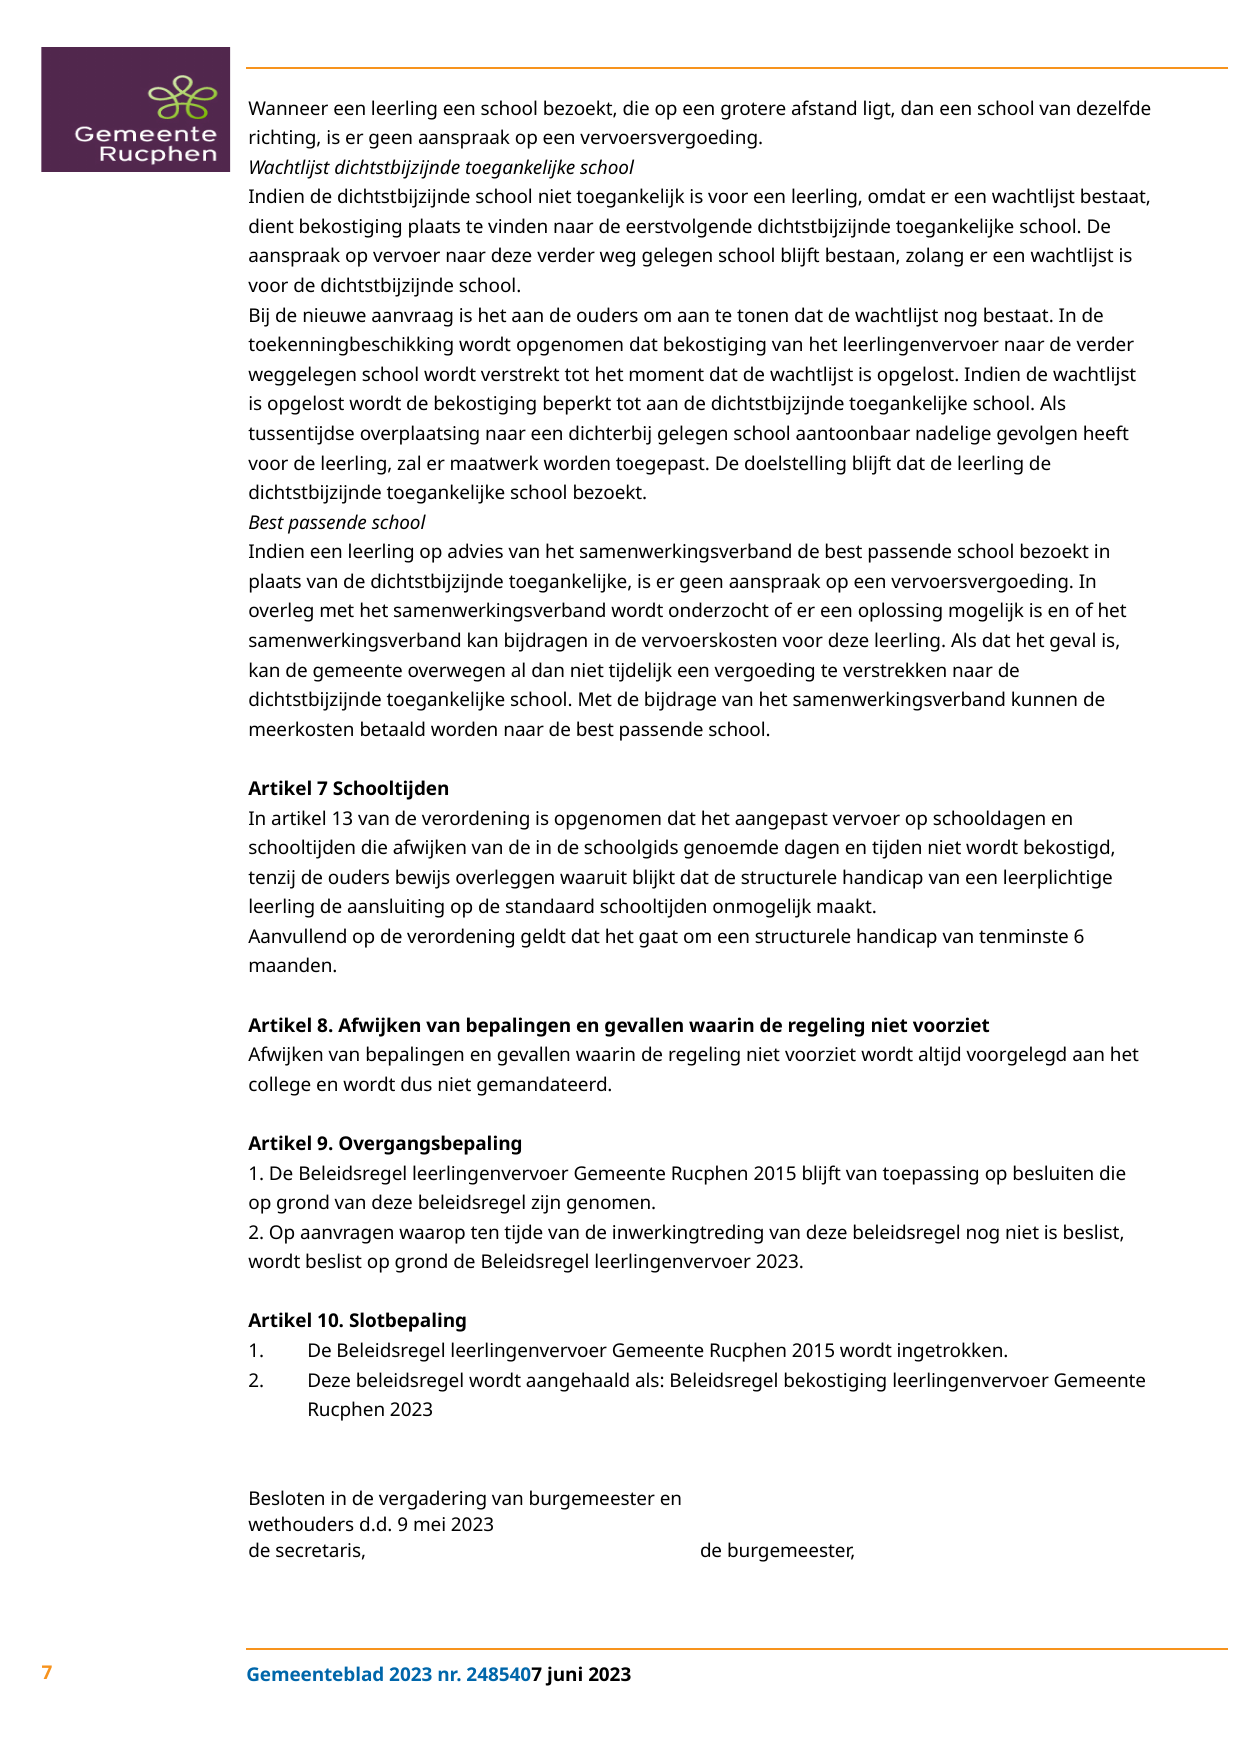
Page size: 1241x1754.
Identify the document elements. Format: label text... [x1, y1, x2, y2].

text 2. Op aanvragen waarop ten tijde van de inwerkingtreding van deze beleidsregel nog niet is beslist, wordt beslist op grond de Beleidsregel leerlingenvervoer 2023. [248, 1219, 1152, 1274]
text Wanneer een leerling een school bezoekt, die op een grotere afstand ligt, dan een school van dezelfde richting, is er geen aanspraak op een vervoersvergoeding. [248, 95, 1152, 150]
text Artikel 7 Schooltijden [248, 775, 1152, 801]
text Artikel 10. Slotbepaling [248, 1308, 1152, 1333]
text 1. De Beleidsregel leerlingenvervoer Gemeente Rucphen 2015 blijft van toepassing op besluiten die op grond van deze beleidsregel zijn genomen. [248, 1160, 1152, 1215]
table_cell [248, 1563, 1152, 1588]
text Indien de dichtstbijzijnde school niet toegankelijk is voor een leerling, omdat er een wachtlijst bestaat, dient bekostiging plaats te vinden naar de eerstvolgende dichtstbijzijnde toegankelijke school. De aanspraak op vervoer naar deze verder weg gelegen school blijft bestaan, zolang er een wachtlijst is voor de dichtstbijzijnde school. [248, 183, 1152, 298]
text Wachtlijst dichtstbijzijnde toegankelijke school [248, 154, 1152, 180]
table_header Besloten in de vergadering van burgemeester en [248, 1485, 1152, 1511]
list De Beleidsregel leerlingenvervoer Gemeente Rucphen 2015 wordt ingetrokken. [248, 1337, 1152, 1363]
text Indien een leerling op advies van het samenwerkingsverband de best passende school bezoekt in plaats van de dichtstbijzijnde toegankelijke, is er geen aanspraak op een vervoersvergoeding. In overleg met het samenwerkingsverband wordt onderzocht of er een oplossing mogelijk is en of het samenwerkingsverband kan bijdragen in de vervoerskosten voor deze leerling. Als dat het geval is, kan de gemeente overwegen al dan niet tijdelijk een vergoeding te verstrekken naar de dichtstbijzijnde toegankelijke school. Met de bijdrage van het samenwerkingsverband kunnen de meerkosten betaald worden naar de best passende school. [248, 538, 1152, 742]
text Best passende school [248, 509, 1152, 535]
list Deze beleidsregel wordt aangehaald als: Beleidsregel bekostiging leerlingenvervoer Gemeente Rucphen 2023 [248, 1367, 1152, 1422]
text Artikel 8. Afwijken van bepalingen en gevallen waarin de regeling niet voorziet [248, 1012, 1152, 1038]
text In artikel 13 van de verordening is opgenomen dat het aangepast vervoer op schooldagen en schooltijden die afwijken van de in de schoolgids genoemde dagen en tijden niet wordt bekostigd, tenzij de ouders bewijs overleggen waaruit blijkt dat de structurele handicap van een leerplichtige leerling de aansluiting op de standaard schooltijden onmogelijk maakt. [248, 805, 1152, 919]
picture [41, 47, 231, 172]
text Aanvullend op de verordening geldt dat het gaat om een structurele handicap van tenminste 6 maanden. [248, 923, 1152, 978]
table_cell de secretaris, [248, 1537, 700, 1562]
text Artikel 9. Overgangsbepaling [248, 1130, 1152, 1156]
table_cell wethouders d.d. 9 mei 2023 [248, 1511, 1152, 1537]
text Bij de nieuwe aanvraag is het aan de ouders om aan te tonen dat de wachtlijst nog bestaat. In de toekenningbeschikking wordt opgenomen dat bekostiging van het leerlingenvervoer naar de verder weggelegen school wordt verstrekt tot het moment dat de wachtlijst is opgelost. Indien de wachtlijst is opgelost wordt de bekostiging beperkt tot aan de dichtstbijzijnde toegankelijke school. Als tussentijdse overplaatsing naar een dichterbij gelegen school aantoonbaar nadelige gevolgen heeft voor de leerling, zal er maatwerk worden toegepast. De doelstelling blijft dat de leerling de dichtstbijzijnde toegankelijke school bezoekt. [248, 302, 1152, 505]
text Afwijken van bepalingen en gevallen waarin de regeling niet voorziet wordt altijd voorgelegd aan het college en wordt dus niet gemandateerd. [248, 1041, 1152, 1097]
table_cell de burgemeester, [700, 1537, 1152, 1562]
